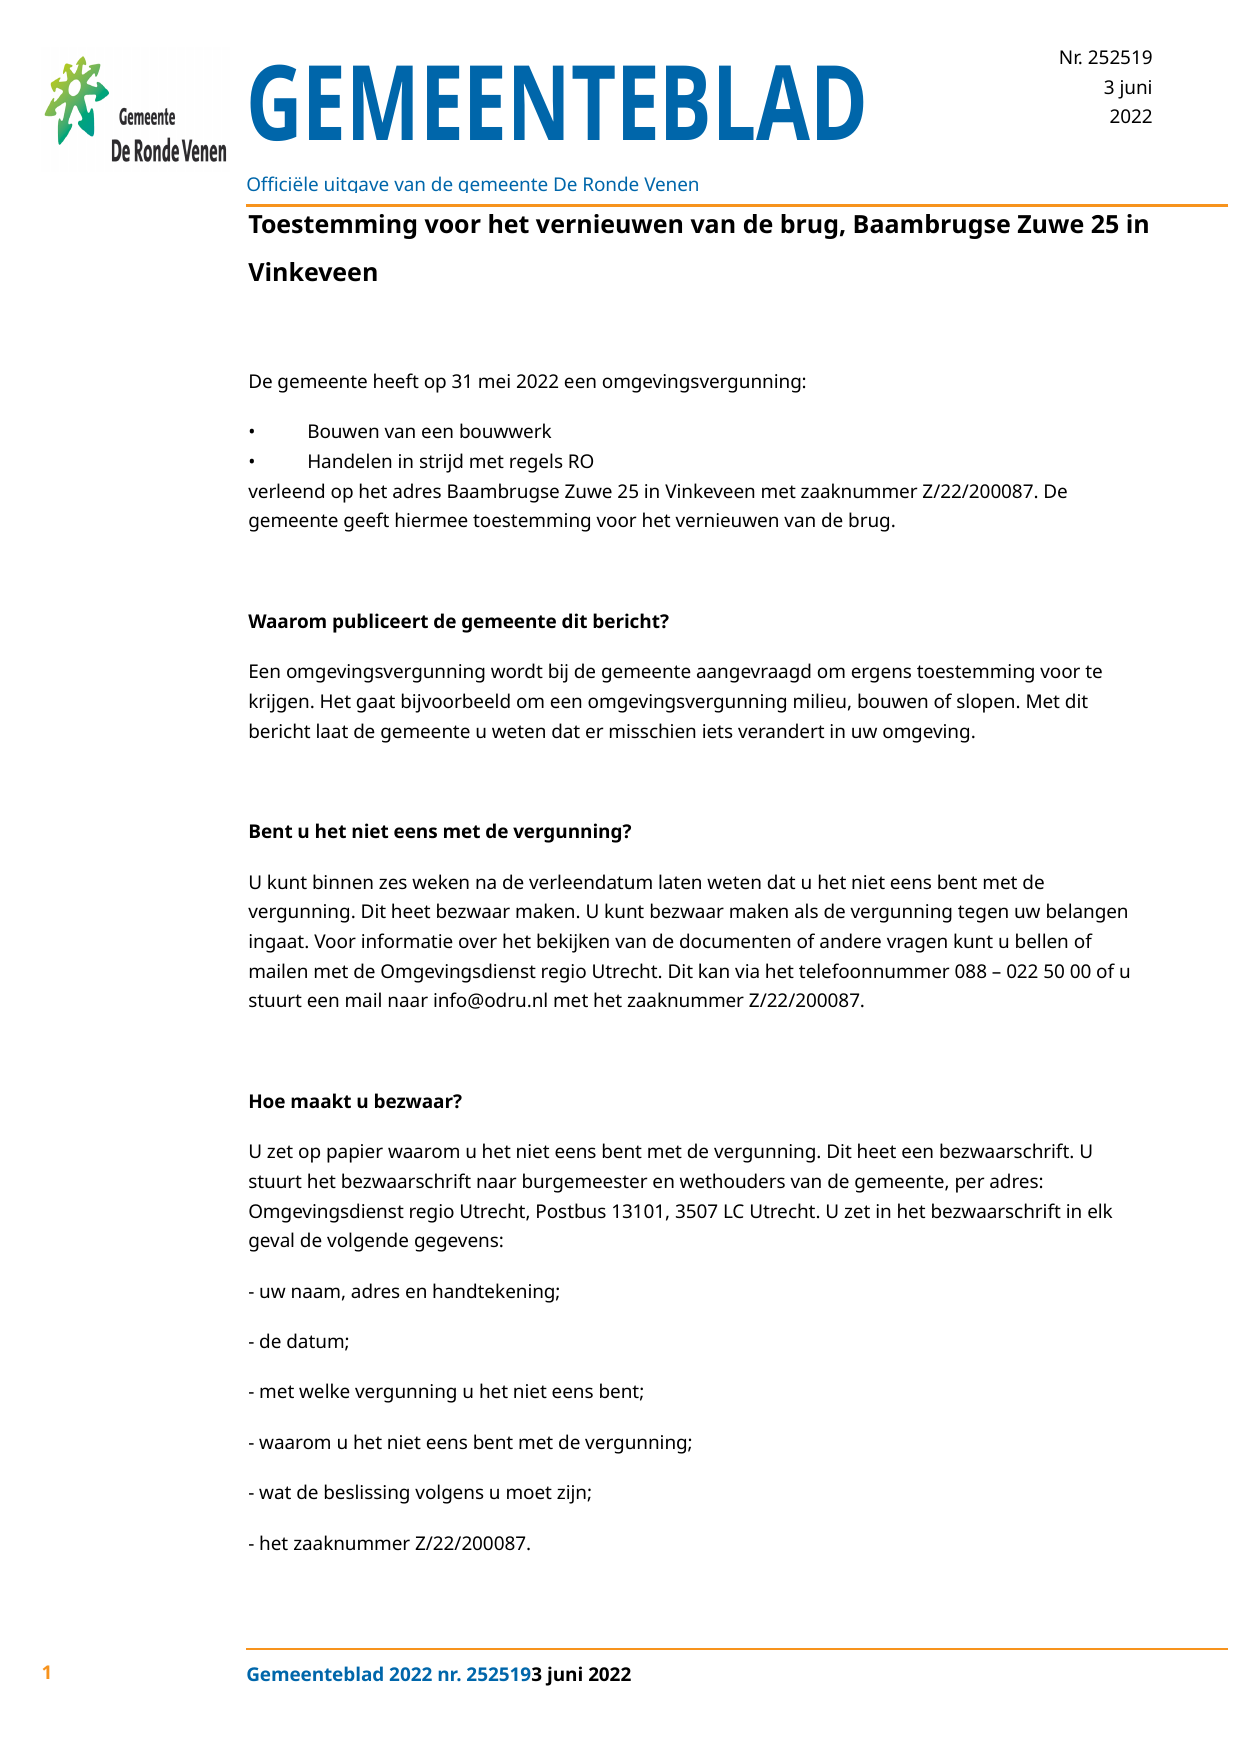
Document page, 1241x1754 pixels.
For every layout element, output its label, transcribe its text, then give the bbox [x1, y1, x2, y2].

text - het zaaknummer Z/22/200087. [248, 1530, 1152, 1556]
picture [41, 47, 231, 172]
text - met welke vergunning u het niet eens bent; [248, 1379, 1152, 1404]
text Hoe maakt u bezwaar? [248, 1088, 1152, 1114]
text De gemeente heeft op 31 mei 2022 een omgevingsvergunning: [248, 368, 1152, 394]
text - waarom u het niet eens bent met de vergunning; [248, 1429, 1152, 1455]
text Toestemming voor het vernieuwen van de brug, Baambrugse Zuwe 25 in Vinkeveen [248, 207, 1152, 288]
list Bouwen van een bouwwerk [248, 419, 1152, 444]
list Handelen in strijd met regels RO [248, 448, 1152, 474]
text U zet op papier waarom u het niet eens bent met de vergunning. Dit heet een bezwaarschrift. U stuurt het bezwaarschrift naar burgemeester en wethouders van de gemeente, per adres: Omgevingsdienst regio Utrecht, Postbus 13101, 3507 LC Utrecht. U zet in het bezwaarschrift in elk geval de volgende gegevens: [248, 1139, 1152, 1253]
text - uw naam, adres en handtekening; [248, 1278, 1152, 1304]
text Een omgevingsvergunning wordt bij de gemeente aangevraagd om ergens toestemming voor te krijgen. Het gaat bijvoorbeeld om een omgevingsvergunning milieu, bouwen of slopen. Met dit bericht laat de gemeente u weten dat er misschien iets verandert in uw omgeving. [248, 659, 1152, 744]
text - wat de beslissing volgens u moet zijn; [248, 1479, 1152, 1505]
text - de datum; [248, 1328, 1152, 1354]
text U kunt binnen zes weken na de verleendatum laten weten dat u het niet eens bent met de vergunning. Dit heet bezwaar maken. U kunt bezwaar maken als de vergunning tegen uw belangen ingaat. Voor informatie over het bekijken van de documenten of andere vragen kunt u bellen of mailen met de Omgevingsdienst regio Utrecht. Dit kan via het telefoonnummer 088 – 022 50 00 of u stuurt een mail naar info@odru.nl met het zaaknummer Z/22/200087. [248, 869, 1152, 1013]
text verleend op het adres Baambrugse Zuwe 25 in Vinkeveen met zaaknummer Z/22/200087. De gemeente geeft hiermee toestemming voor het vernieuwen van de brug. [248, 478, 1152, 533]
text Bent u het niet eens met de vergunning? [248, 819, 1152, 844]
text Waarom publiceert de gemeente dit bericht? [248, 608, 1152, 634]
